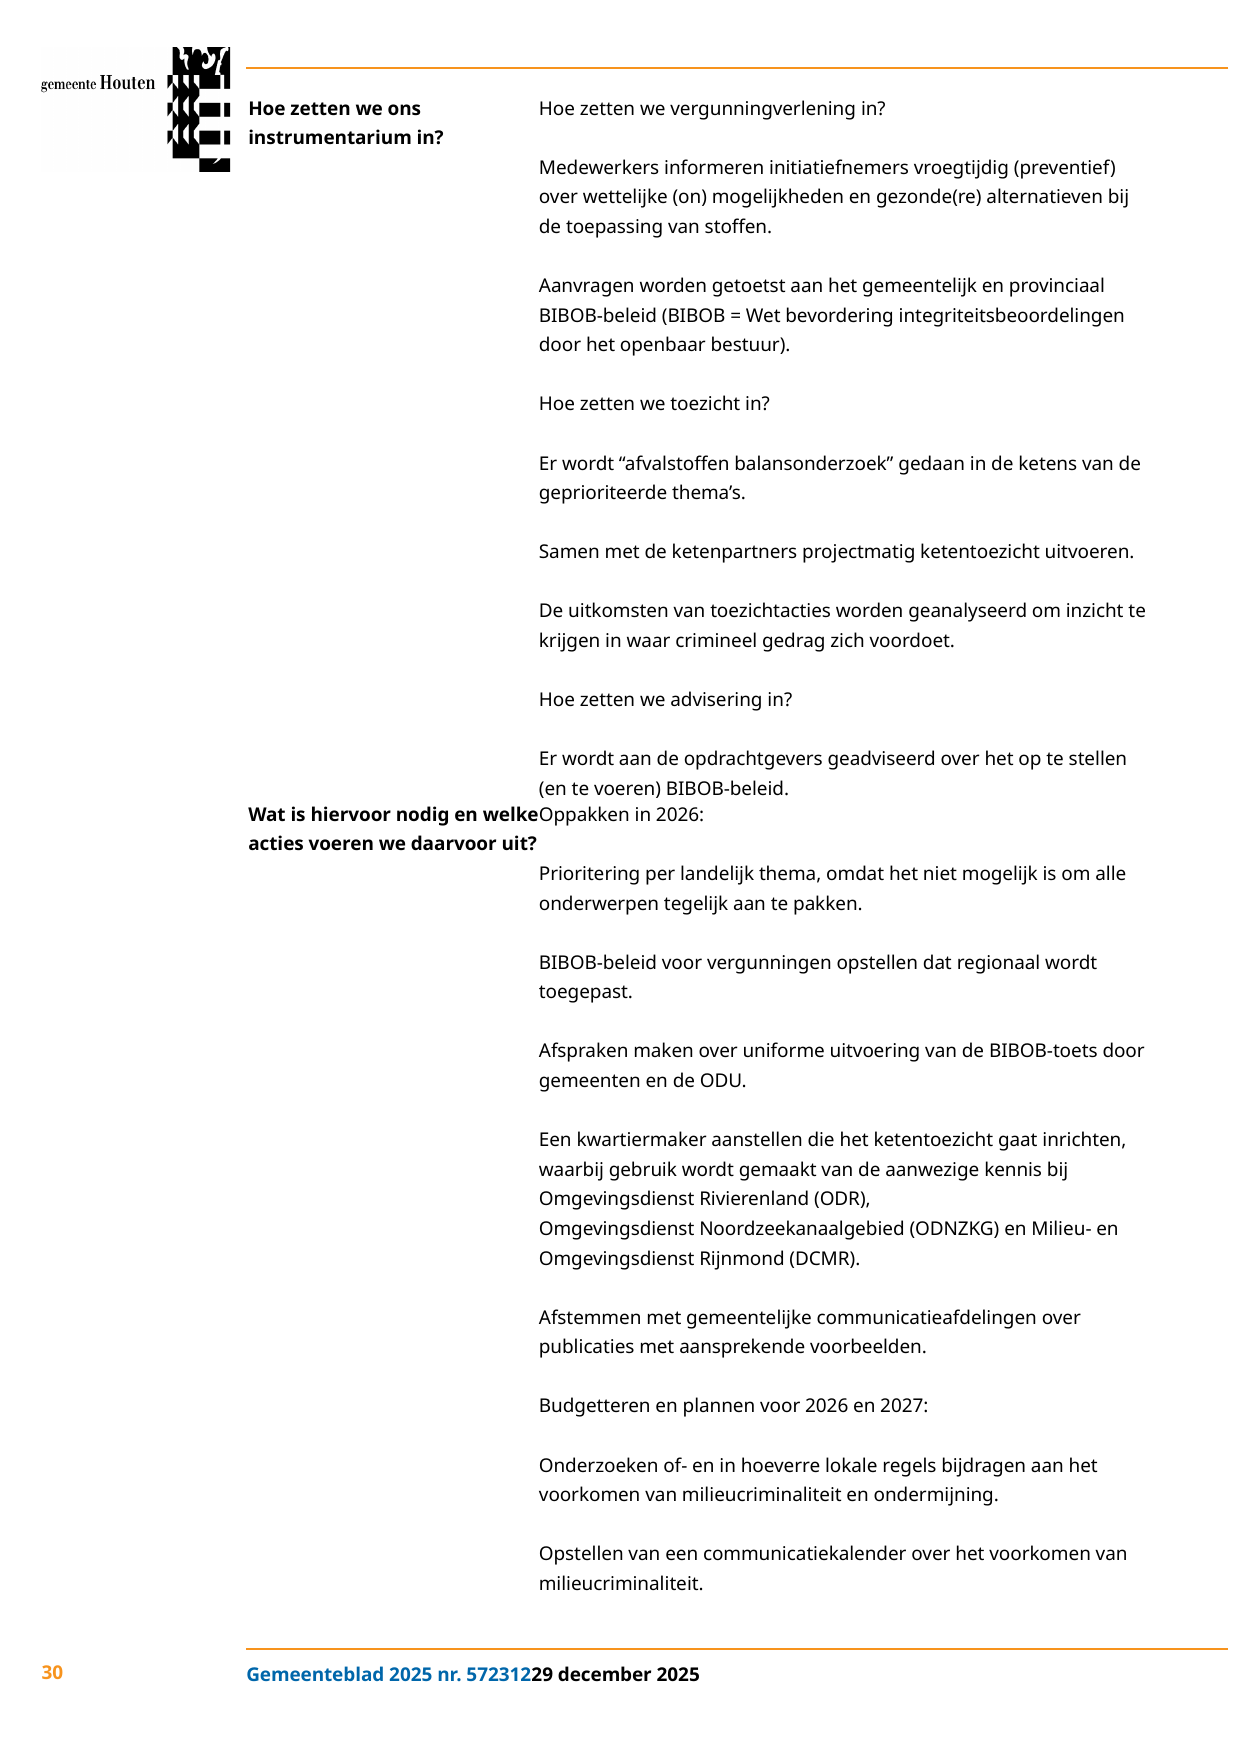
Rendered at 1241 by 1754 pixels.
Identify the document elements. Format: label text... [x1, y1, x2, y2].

table_cell Hoe zetten we ons instrumentarium in? [248, 95, 539, 801]
picture [41, 47, 231, 172]
table_cell Oppakken in 2026: Prioritering per landelijk thema, omdat het niet mogelijk is om alle onderwerpen tegelijk aan te pakken. BIBOB-beleid voor vergunningen opstellen dat regionaal wordt toegepast. Afspraken maken over uniforme uitvoering van de BIBOB-toets door gemeenten en de ODU. Een kwartiermaker aanstellen die het ketentoezicht gaat inrichten, waarbij gebruik wordt gemaakt van de aanwezige kennis bij Omgevingsdienst Rivierenland (ODR), Omgevingsdienst Noordzeekanaalgebied (ODNZKG) en Milieu- en Omgevingsdienst Rijnmond (DCMR). Afstemmen met gemeentelijke communicatieafdelingen over publicaties met aansprekende voorbeelden. Budgetteren en plannen voor 2026 en 2027: Onderzoeken of- en in hoeverre lokale regels bijdragen aan het voorkomen van milieucriminaliteit en ondermijning. Opstellen van een communicatiekalender over het voorkomen van milieucriminaliteit. [539, 801, 1152, 1596]
table_cell Hoe zetten we vergunningverlening in? Medewerkers informeren initiatiefnemers vroegtijdig (preventief) over wettelijke (on) mogelijkheden en gezonde(re) alternatieven bij de toepassing van stoffen. Aanvragen worden getoetst aan het gemeentelijk en provinciaal BIBOB-beleid (BIBOB = Wet bevordering integriteitsbeoordelingen door het openbaar bestuur). Hoe zetten we toezicht in? Er wordt “afvalstoffen balansonderzoek” gedaan in de ketens van de geprioriteerde thema’s. Samen met de ketenpartners projectmatig ketentoezicht uitvoeren. De uitkomsten van toezichtacties worden geanalyseerd om inzicht te krijgen in waar crimineel gedrag zich voordoet. Hoe zetten we advisering in? Er wordt aan de opdrachtgevers geadviseerd over het op te stellen (en te voeren) BIBOB-beleid. [539, 95, 1152, 801]
table_cell Wat is hiervoor nodig en welke acties voeren we daarvoor uit? [248, 801, 539, 1596]
